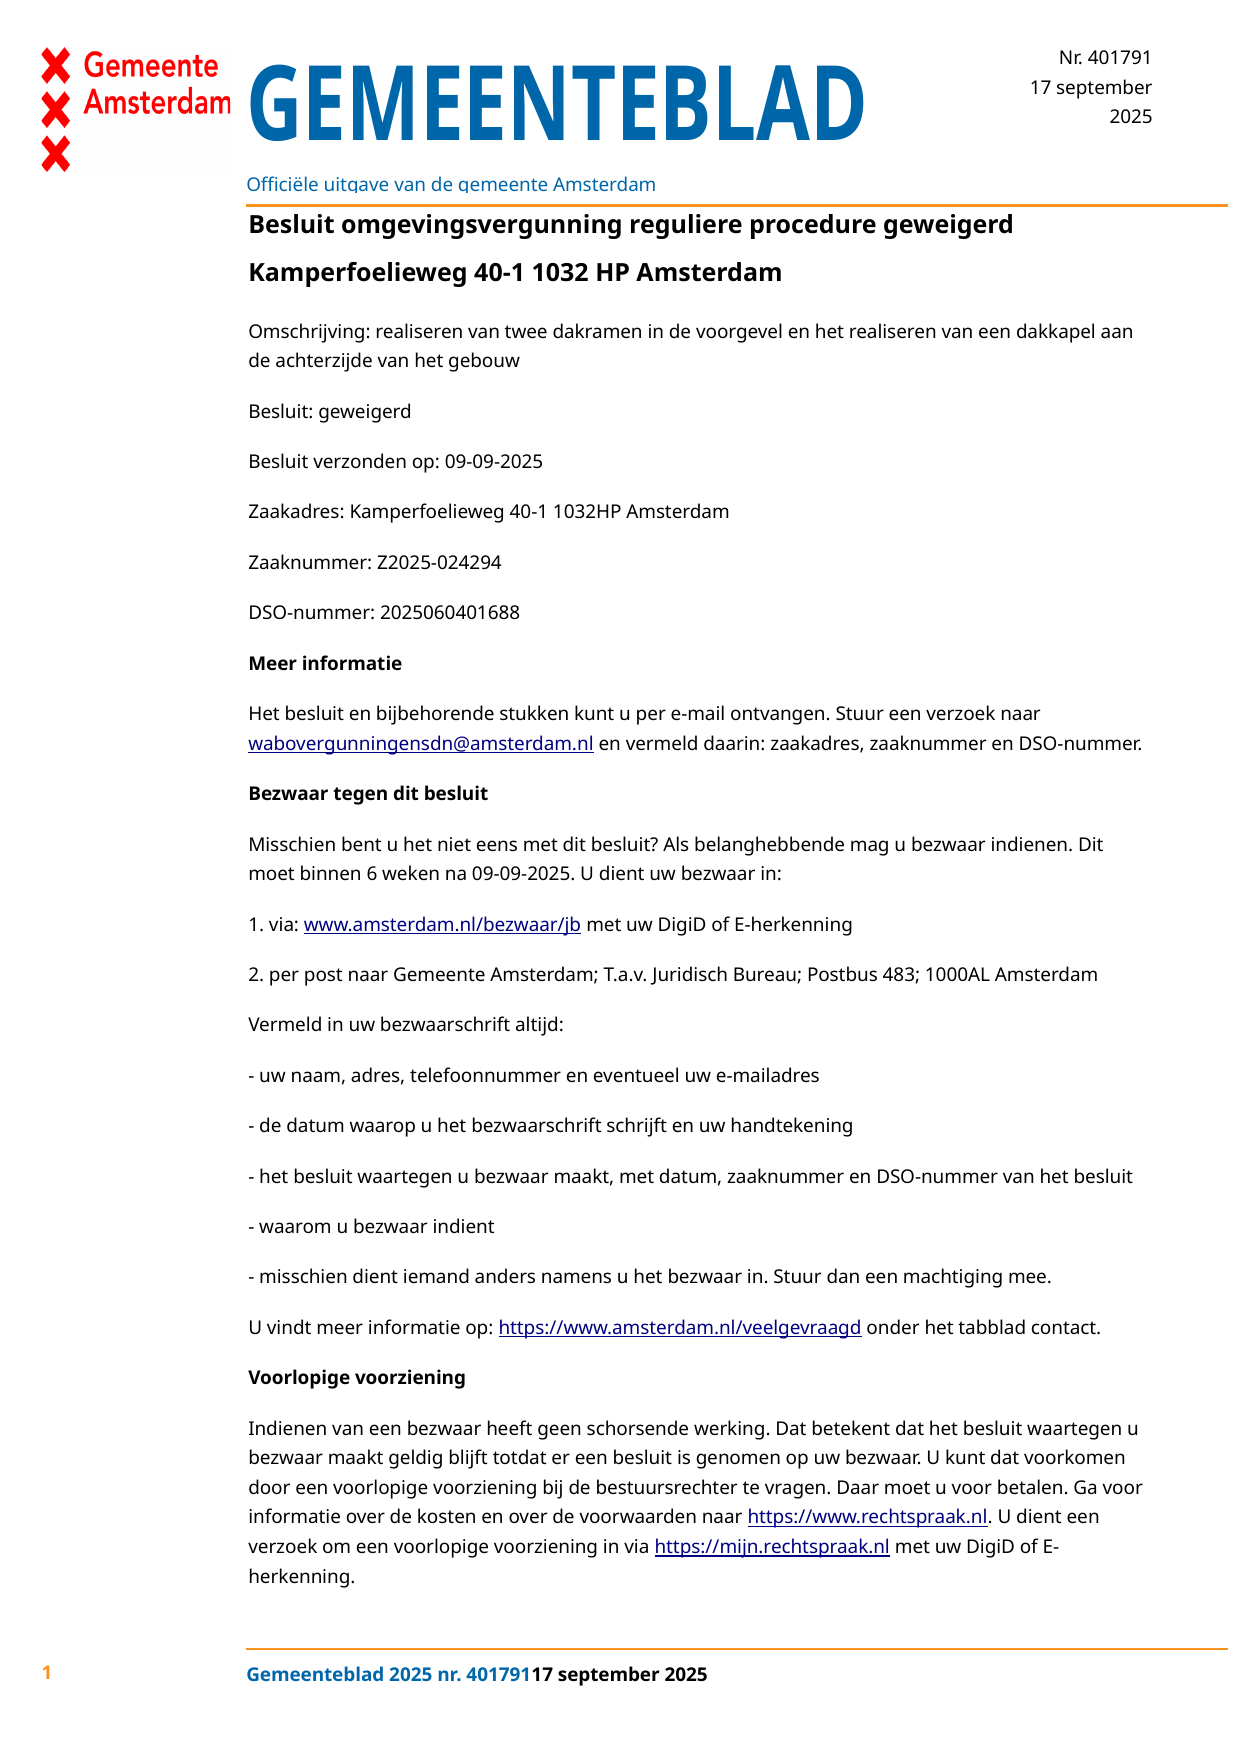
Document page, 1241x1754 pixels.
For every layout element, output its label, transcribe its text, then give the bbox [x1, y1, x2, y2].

text Meer informatie [248, 650, 1152, 676]
text Besluit omgevingsvergunning reguliere procedure geweigerd Kamperfoelieweg 40-1 1032 HP Amsterdam [248, 207, 1152, 288]
text - waarom u bezwaar indient [248, 1213, 1152, 1239]
text DSO-nummer: 2025060401688 [248, 599, 1152, 625]
text Besluit: geweigerd [248, 398, 1152, 424]
text U vindt meer informatie op: https://www.amsterdam.nl/veelgevraagd onder het tabblad contact. [248, 1314, 1152, 1340]
text - de datum waarop u het bezwaarschrift schrijft en uw handtekening [248, 1112, 1152, 1138]
text Indienen van een bezwaar heeft geen schorsende werking. Dat betekent dat het besluit waartegen u bezwaar maakt geldig blijft totdat er een besluit is genomen op uw bezwaar. U kunt dat voorkomen door een voorlopige voorziening bij de bestuursrechter te vragen. Daar moet u voor betalen. Ga voor informatie over de kosten en over de voorwaarden naar https://www.rechtspraak.nl. U dient een verzoek om een voorlopige voorziening in via https://mijn.rechtspraak.nl met uw DigiD of E-herkenning. [248, 1415, 1152, 1589]
text Voorlopige voorziening [248, 1364, 1152, 1390]
text Vermeld in uw bezwaarschrift altijd: [248, 1012, 1152, 1037]
text - misschien dient iemand anders namens u het bezwaar in. Stuur dan een machtiging mee. [248, 1264, 1152, 1289]
text Zaakadres: Kamperfoelieweg 40-1 1032HP Amsterdam [248, 499, 1152, 524]
text - het besluit waartegen u bezwaar maakt, met datum, zaaknummer en DSO-nummer van het besluit [248, 1163, 1152, 1189]
text Besluit verzonden op: 09-09-2025 [248, 448, 1152, 474]
text Bezwaar tegen dit besluit [248, 780, 1152, 806]
text Zaaknummer: Z2025-024294 [248, 549, 1152, 575]
text 1. via: www.amsterdam.nl/bezwaar/jb met uw DigiD of E-herkenning [248, 911, 1152, 937]
text Misschien bent u het niet eens met dit besluit? Als belanghebbende mag u bezwaar indienen. Dit moet binnen 6 weken na 09-09-2025. U dient uw bezwaar in: [248, 831, 1152, 886]
text Omschrijving: realiseren van twee dakramen in de voorgevel en het realiseren van een dakkapel aan de achterzijde van het gebouw [248, 318, 1152, 373]
text Het besluit en bijbehorende stukken kunt u per e-mail ontvangen. Stuur een verzoek naar wabovergunningensdn@amsterdam.nl en vermeld daarin: zaakadres, zaaknummer en DSO-nummer. [248, 700, 1152, 756]
picture [41, 47, 231, 172]
text - uw naam, adres, telefoonnummer en eventueel uw e-mailadres [248, 1062, 1152, 1088]
text 2. per post naar Gemeente Amsterdam; T.a.v. Juridisch Bureau; Postbus 483; 1000AL Amsterdam [248, 961, 1152, 987]
